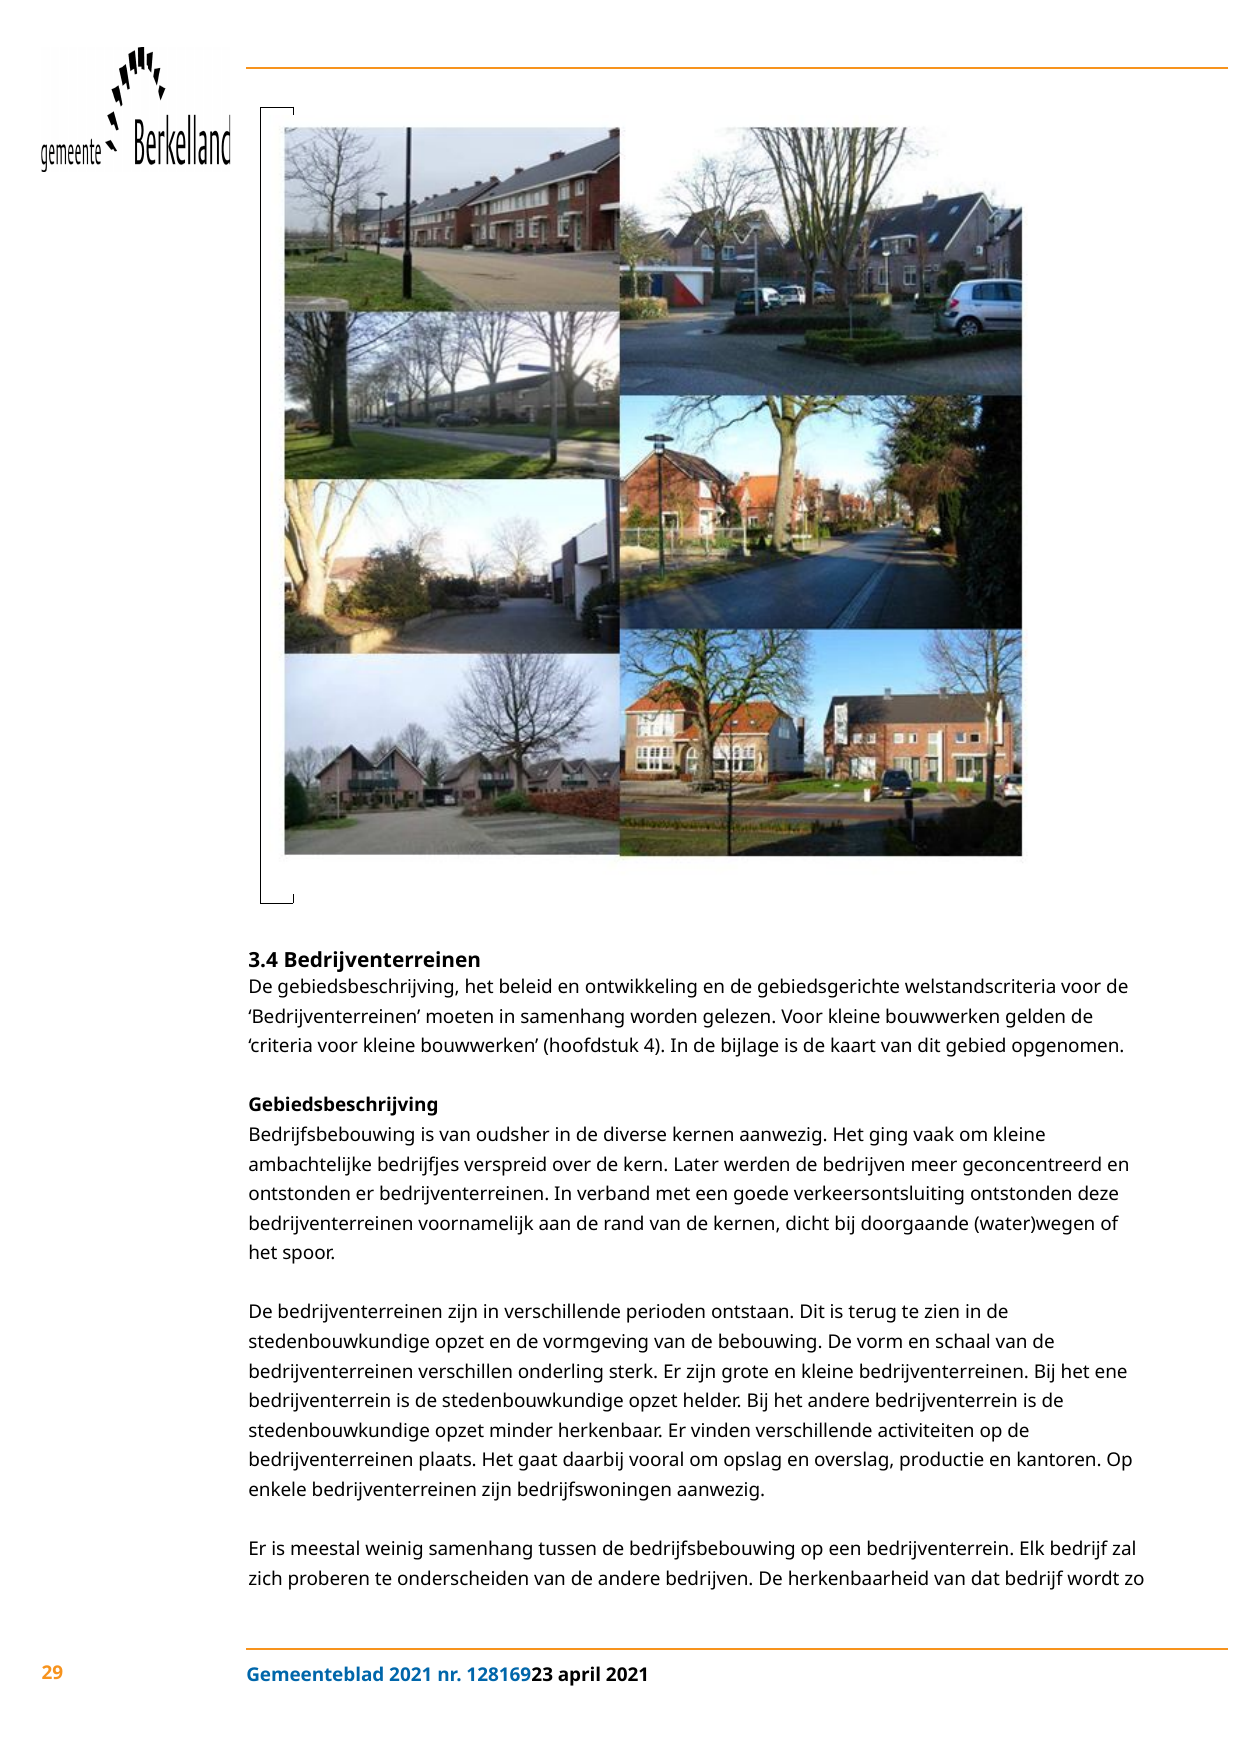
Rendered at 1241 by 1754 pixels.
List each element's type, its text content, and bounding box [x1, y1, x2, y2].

picture [268, 115, 1173, 894]
text Bedrijfsbebouwing is van oudsher in de diverse kernen aanwezig. Het ging vaak om kleine ambachtelijke bedrijfjes verspreid over de kern. Later werden de bedrijven meer geconcentreerd en ontstonden er bedrijventerreinen. In verband met een goede verkeersontsluiting ontstonden deze bedrijventerreinen voornamelijk aan de rand van de kernen, dicht bij doorgaande (water)wegen of het spoor. [248, 1121, 1152, 1265]
text De gebiedsbeschrijving, het beleid en ontwikkeling en de gebiedsgerichte welstandscriteria voor de ‘Bedrijventerreinen’ moeten in samenhang worden gelezen. Voor kleine bouwwerken gelden de ‘criteria voor kleine bouwwerken’ (hoofdstuk 4). In de bijlage is de kaart van dit gebied opgenomen. [248, 973, 1152, 1058]
text De bedrijventerreinen zijn in verschillende perioden ontstaan. Dit is terug te zien in de stedenbouwkundige opzet en de vormgeving van de bebouwing. De vorm en schaal van de bedrijventerreinen verschillen onderling sterk. Er zijn grote en kleine bedrijventerreinen. Bij het ene bedrijventerrein is de stedenbouwkundige opzet helder. Bij het andere bedrijventerrein is de stedenbouwkundige opzet minder herkenbaar. Er vinden verschillende activiteiten op de bedrijventerreinen plaats. Het gaat daarbij vooral om opslag en overslag, productie en kantoren. Op enkele bedrijventerreinen zijn bedrijfswoningen aanwezig. [248, 1299, 1152, 1502]
text Gebiedsbeschrijving [248, 1092, 1152, 1117]
text Er is meestal weinig samenhang tussen de bedrijfsbebouwing op een bedrijventerrein. Elk bedrijf zal zich proberen te onderscheiden van de andere bedrijven. De herkenbaarheid van dat bedrijf wordt zo [248, 1535, 1152, 1591]
text 3.4 Bedrijventerreinen [248, 945, 1152, 973]
picture [41, 47, 231, 172]
